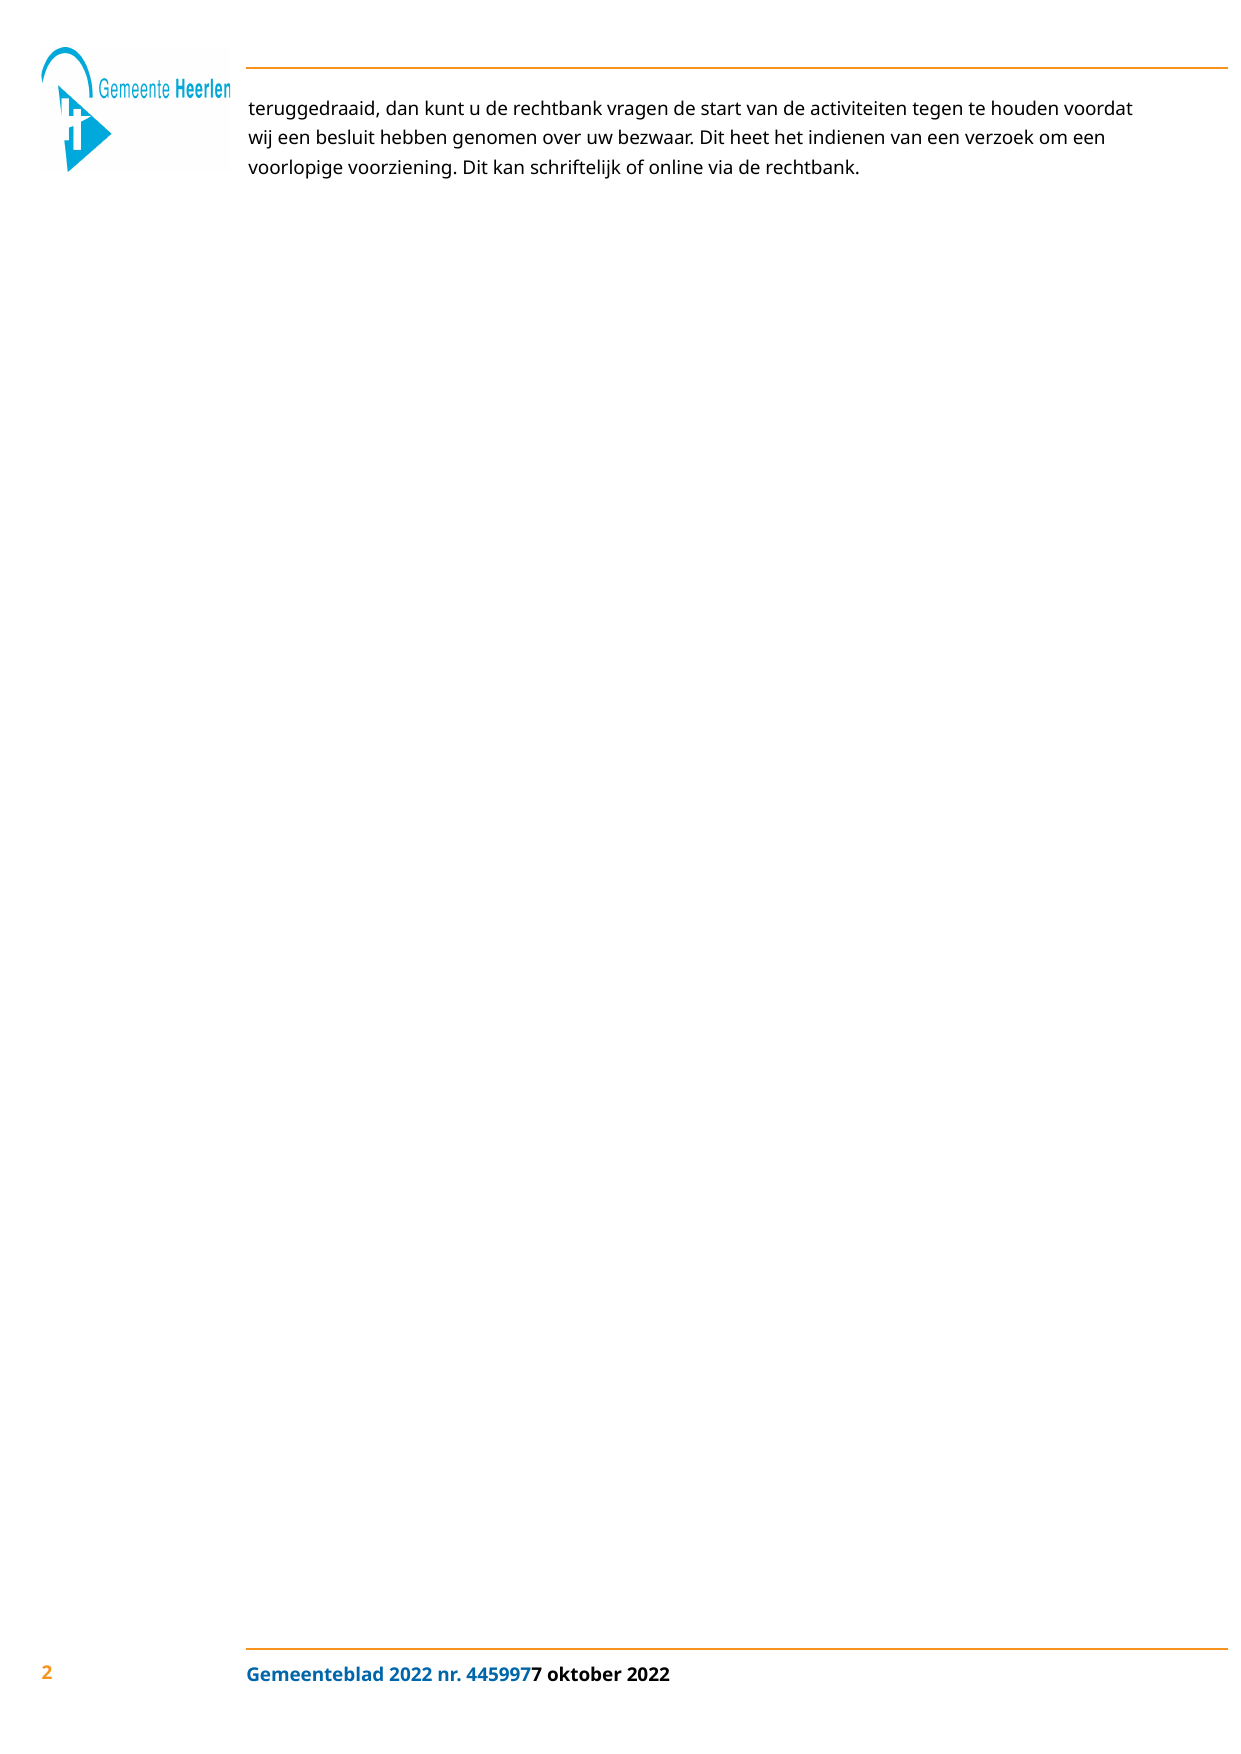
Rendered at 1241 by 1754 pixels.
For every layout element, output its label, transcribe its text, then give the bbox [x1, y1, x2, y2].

picture [41, 47, 59, 70]
picture [41, 47, 231, 172]
text teruggedraaid, dan kunt u de rechtbank vragen de start van de activiteiten tegen te houden voordat wij een besluit hebben genomen over uw bezwaar. Dit heet het indienen van een verzoek om een voorlopige voorziening. Dit kan schriftelijk of online via de rechtbank. [248, 95, 1152, 180]
